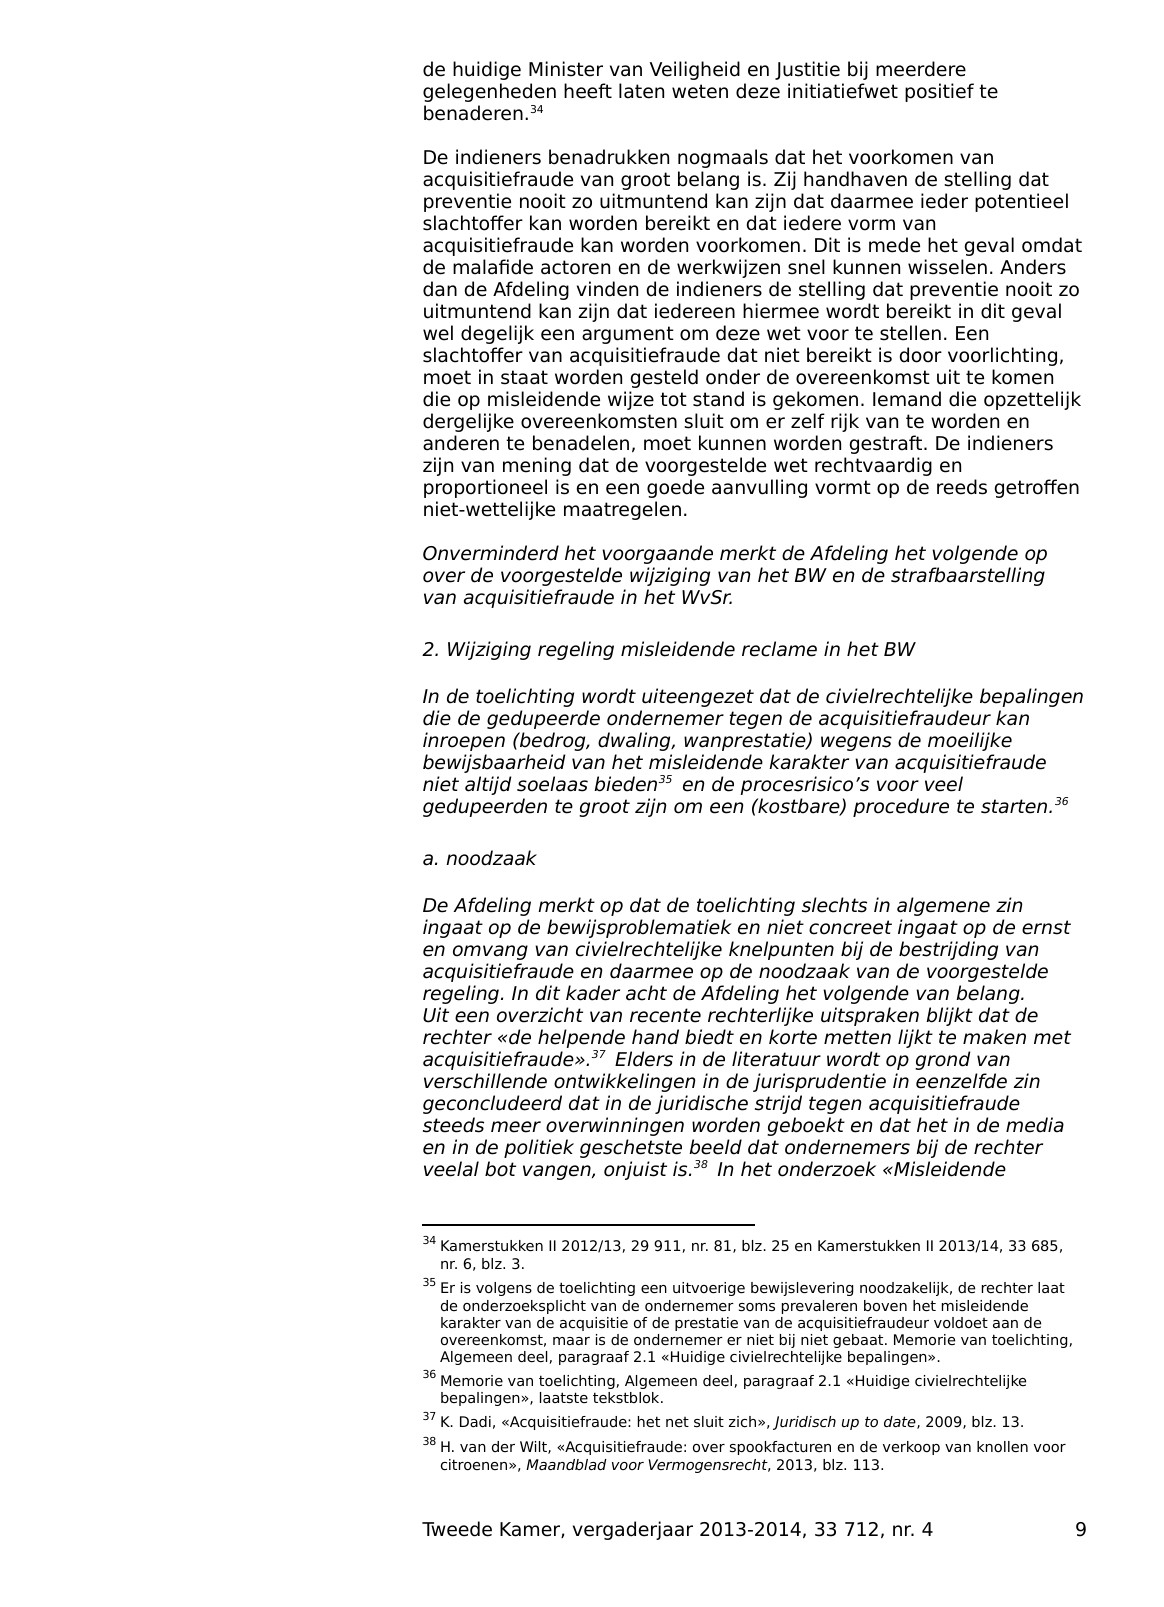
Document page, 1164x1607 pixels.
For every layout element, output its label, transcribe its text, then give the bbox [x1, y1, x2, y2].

text Er is volgens de toelichting een uitvoerige bewijslevering noodzakelijk, de rechter laat de onderzoeksplicht van de ondernemer soms prevaleren boven het misleidende karakter van de acquisitie of de prestatie van de acquisitiefraudeur voldoet aan de overeenkomst, maar is de ondernemer er niet bij niet gebaat. Memorie van toelichting, Algemeen deel, paragraaf 2.1 «Huidige civielrechtelijke bepalingen». [422, 1276, 1087, 1366]
subtitle a. noodzaak [422, 848, 1087, 870]
text de huidige Minister van Veiligheid en Justitie bij meerdere gelegenheden heeft laten weten deze initiatiefwet positief te benaderen. [422, 59, 1087, 125]
text In de toelichting wordt uiteengezet dat de civielrechtelijke bepalingen die de gedupeerde ondernemer tegen de acquisitiefraudeur kan inroepen (bedrog, dwaling, wanprestatie) wegens de moeilijke bewijsbaarheid van het misleidende karakter van acquisitiefraude niet altijd soelaas bieden en de procesrisico’s voor veel gedupeerden te groot zijn om een (kostbare) procedure te starten. [422, 686, 1087, 818]
text Uit een overzicht van recente rechterlijke uitspraken blijkt dat de rechter «de helpende hand biedt en korte metten lijkt te maken met acquisitiefraude». Elders in de literatuur wordt op grond van verschillende ontwikkelingen in de jurisprudentie in eenzelfde zin geconcludeerd dat in de juridische strijd tegen acquisitiefraude steeds meer overwinningen worden geboekt en dat het in de media en in de politiek geschetste beeld dat ondernemers bij de rechter veelal bot vangen, onjuist is. In het onderzoek «Misleidende [422, 1005, 1087, 1181]
text Onverminderd het voorgaande merkt de Afdeling het volgende op over de voorgestelde wijziging van het BW en de strafbaarstelling van acquisitiefraude in het WvSr. [422, 543, 1087, 609]
text De Afdeling merkt op dat de toelichting slechts in algemene zin ingaat op de bewijsproblematiek en niet concreet ingaat op de ernst en omvang van civielrechtelijke knelpunten bij de bestrijding van acquisitiefraude en daarmee op de noodzaak van de voorgestelde regeling. In dit kader acht de Afdeling het volgende van belang. [422, 895, 1087, 1005]
subtitle 2. Wijziging regeling misleidende reclame in het BW [422, 639, 1087, 661]
text K. Dadi, «Acquisitiefraude: het net sluit zich», Juridisch up to date, 2009, blz. 13. [422, 1410, 1087, 1432]
text Memorie van toelichting, Algemeen deel, paragraaf 2.1 «Huidige civielrechtelijke bepalingen», laatste tekstblok. [422, 1368, 1087, 1407]
text H. van der Wilt, «Acquisitiefraude: over spookfacturen en de verkoop van knollen voor citroenen», Maandblad voor Vermogensrecht, 2013, blz. 113. [422, 1435, 1087, 1474]
text Kamerstukken II 2012/13, 29 911, nr. 81, blz. 25 en Kamerstukken II 2013/14, 33 685, nr. 6, blz. 3. [422, 1234, 1087, 1273]
text De indieners benadrukken nogmaals dat het voorkomen van acquisitiefraude van groot belang is. Zij handhaven de stelling dat preventie nooit zo uitmuntend kan zijn dat daarmee ieder potentieel slachtoffer kan worden bereikt en dat iedere vorm van acquisitiefraude kan worden voorkomen. Dit is mede het geval omdat de malafide actoren en de werkwijzen snel kunnen wisselen. Anders dan de Afdeling vinden de indieners de stelling dat preventie nooit zo uitmuntend kan zijn dat iedereen hiermee wordt bereikt in dit geval wel degelijk een argument om deze wet voor te stellen. Een slachtoffer van acquisitiefraude dat niet bereikt is door voorlichting, moet in staat worden gesteld onder de overeenkomst uit te komen die op misleidende wijze tot stand is gekomen. Iemand die opzettelijk dergelijke overeenkomsten sluit om er zelf rijk van te worden en anderen te benadelen, moet kunnen worden gestraft. De indieners zijn van mening dat de voorgestelde wet rechtvaardig en proportioneel is en een goede aanvulling vormt op de reeds getroffen niet-wettelijke maatregelen. [422, 147, 1087, 521]
